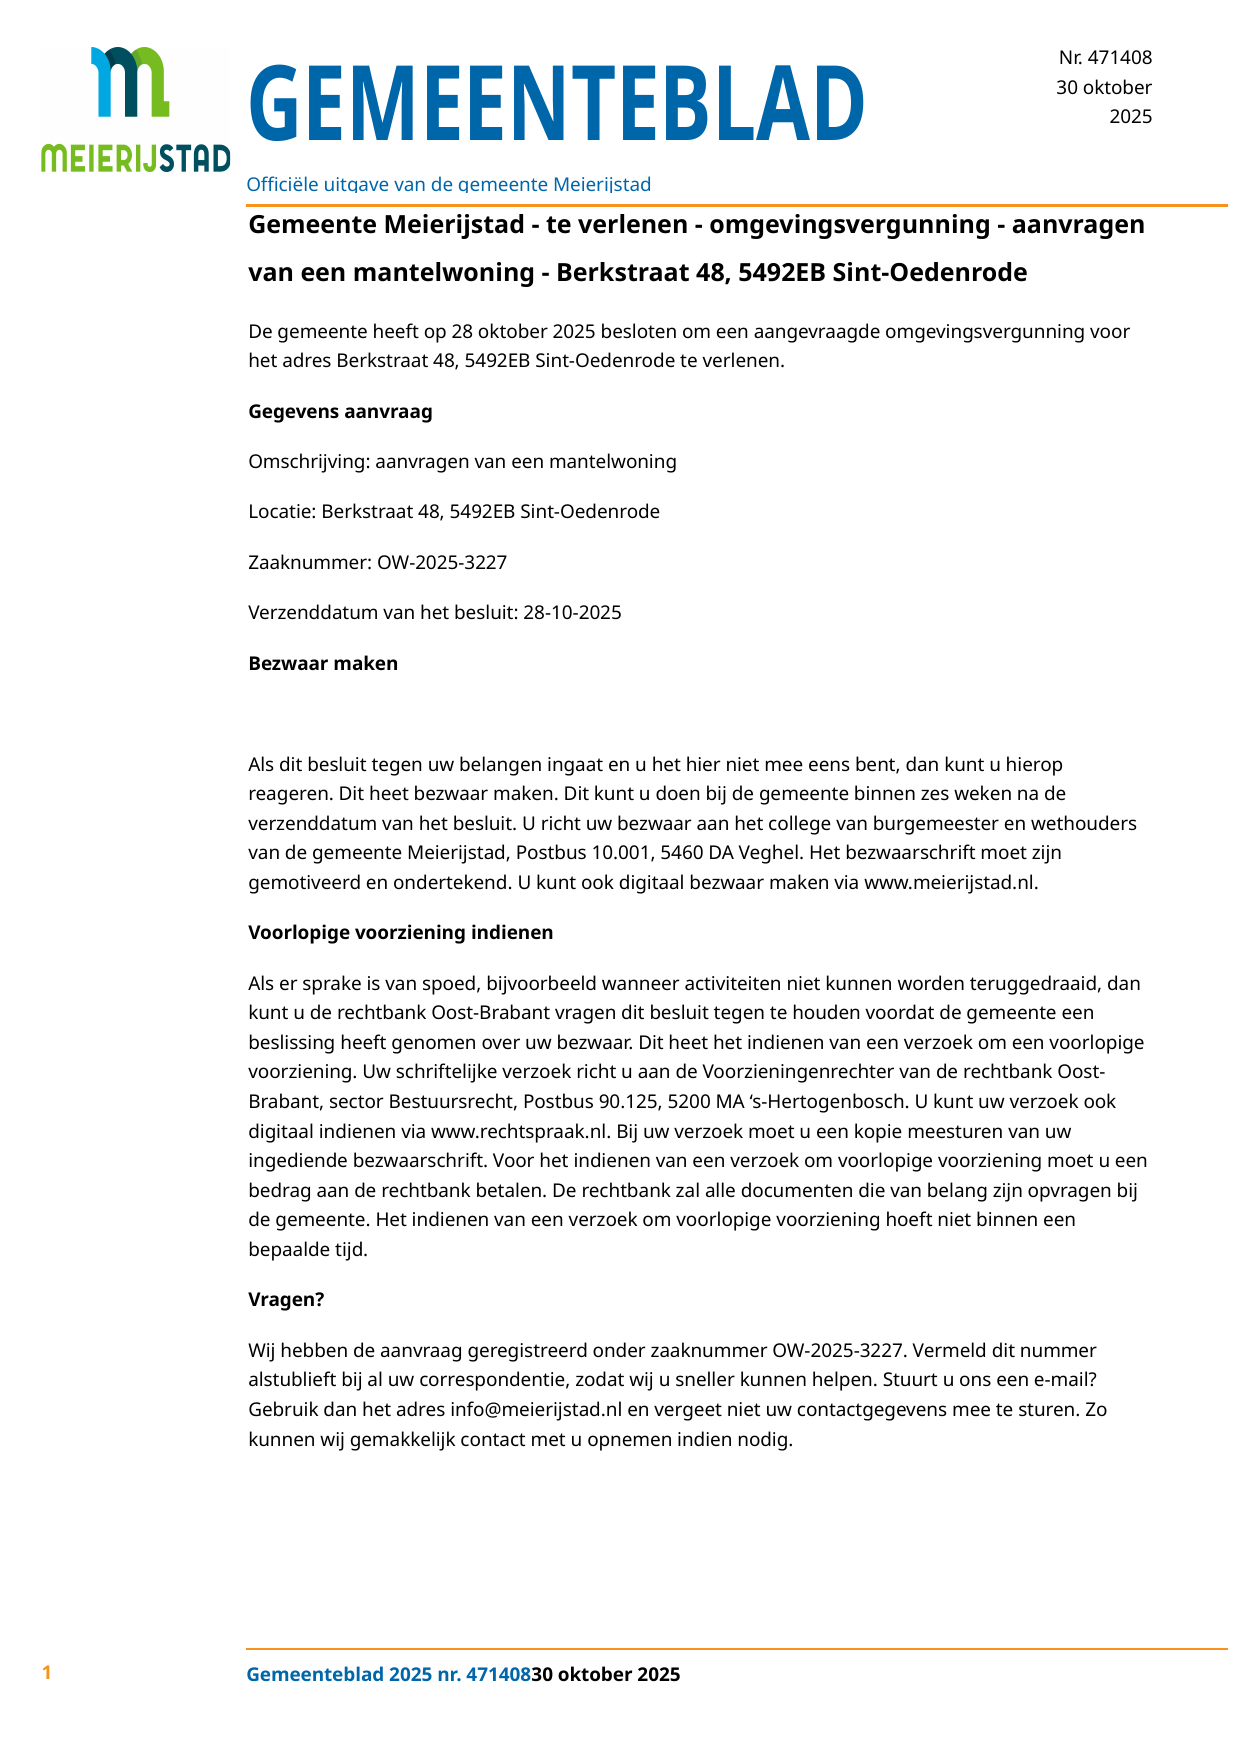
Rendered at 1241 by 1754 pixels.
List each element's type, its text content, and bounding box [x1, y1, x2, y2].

text Zaaknummer: OW-2025-3227 [248, 549, 1152, 575]
text Vragen? [248, 1287, 1152, 1312]
text Locatie: Berkstraat 48, 5492EB Sint-Oedenrode [248, 499, 1152, 524]
text Als dit besluit tegen uw belangen ingaat en u het hier niet mee eens bent, dan kunt u hierop reageren. Dit heet bezwaar maken. Dit kunt u doen bij de gemeente binnen zes weken na de verzenddatum van het besluit. U richt uw bezwaar aan het college van burgemeester en wethouders van de gemeente Meierijstad, Postbus 10.001, 5460 DA Veghel. Het bezwaarschrift moet zijn gemotiveerd en ondertekend. U kunt ook digitaal bezwaar maken via www.meierijstad.nl. [248, 751, 1152, 895]
text Gegevens aanvraag [248, 398, 1152, 424]
text Omschrijving: aanvragen van een mantelwoning [248, 448, 1152, 474]
text Bezwaar maken [248, 650, 1152, 676]
text Wij hebben de aanvraag geregistreerd onder zaaknummer OW-2025-3227. Vermeld dit nummer alstublieft bij al uw correspondentie, zodat wij u sneller kunnen helpen. Stuurt u ons een e-mail? Gebruik dan het adres info@meierijstad.nl en vergeet niet uw contactgegevens mee te sturen. Zo kunnen wij gemakkelijk contact met u opnemen indien nodig. [248, 1337, 1152, 1452]
text Gemeente Meierijstad - te verlenen - omgevingsvergunning - aanvragen van een mantelwoning - Berkstraat 48, 5492EB Sint-Oedenrode [248, 207, 1152, 288]
text Voorlopige voorziening indienen [248, 919, 1152, 945]
text De gemeente heeft op 28 oktober 2025 besloten om een aangevraagde omgevingsvergunning voor het adres Berkstraat 48, 5492EB Sint-Oedenrode te verlenen. [248, 318, 1152, 373]
text Als er sprake is van spoed, bijvoorbeeld wanneer activiteiten niet kunnen worden teruggedraaid, dan kunt u de rechtbank Oost-Brabant vragen dit besluit tegen te houden voordat de gemeente een beslissing heeft genomen over uw bezwaar. Dit heet het indienen van een verzoek om een voorlopige voorziening. Uw schriftelijke verzoek richt u aan de Voorzieningenrechter van de rechtbank Oost-Brabant, sector Bestuursrecht, Postbus 90.125, 5200 MA ‘s-Hertogenbosch. U kunt uw verzoek ook digitaal indienen via www.rechtspraak.nl. Bij uw verzoek moet u een kopie meesturen van uw ingediende bezwaarschrift. Voor het indienen van een verzoek om voorlopige voorziening moet u een bedrag aan de rechtbank betalen. De rechtbank zal alle documenten die van belang zijn opvragen bij de gemeente. Het indienen van een verzoek om voorlopige voorziening hoeft niet binnen een bepaalde tijd. [248, 970, 1152, 1262]
picture [41, 47, 231, 172]
text Verzenddatum van het besluit: 28-10-2025 [248, 599, 1152, 625]
